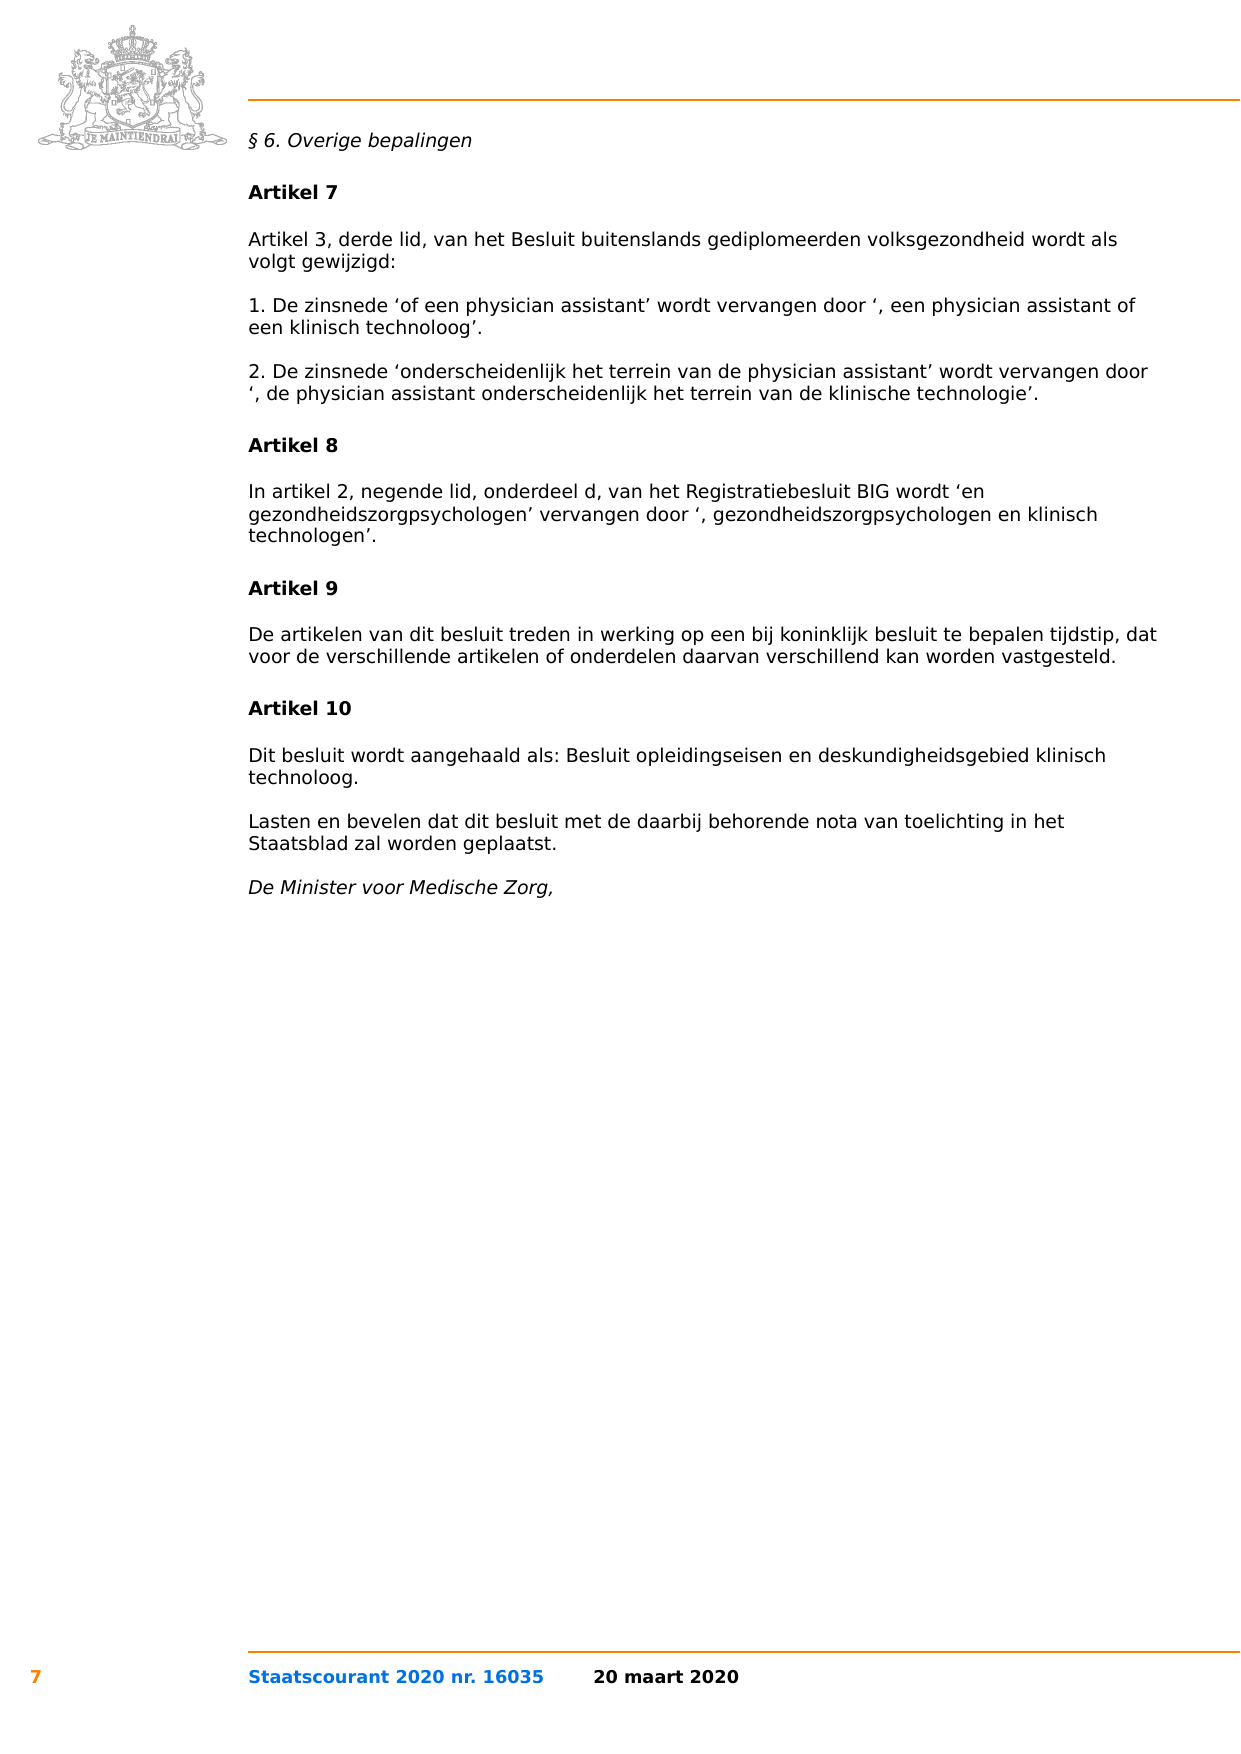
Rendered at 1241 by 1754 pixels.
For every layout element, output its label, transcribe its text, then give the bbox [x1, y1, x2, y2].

text De artikelen van dit besluit treden in werking op een bij koninklijk besluit te bepalen tijdstip, dat voor de verschillende artikelen of onderdelen daarvan verschillend kan worden vastgesteld. [248, 624, 1163, 668]
text 2. De zinsnede ‘onderscheidenlijk het terrein van de physician assistant’ wordt vervangen door ‘, de physician assistant onderscheidenlijk het terrein van de klinische technologie’. [248, 361, 1163, 404]
text Artikel 3, derde lid, van het Besluit buitenslands gediplomeerden volksgezondheid wordt als volgt gewijzigd: [248, 229, 1163, 273]
text Dit besluit wordt aangehaald als: Besluit opleidingseisen en deskundigheidsgebied klinisch technoloog. [248, 745, 1163, 789]
subtitle Artikel 7 [248, 182, 1163, 204]
text Lasten en bevelen dat dit besluit met de daarbij behorende nota van toelichting in het Staatsblad zal worden geplaatst. [248, 811, 1163, 855]
picture [38, 25, 227, 150]
text 1. De zinsnede ‘of een physician assistant’ wordt vervangen door ‘, een physician assistant of een klinisch technoloog’. [248, 295, 1163, 339]
subtitle Artikel 10 [248, 698, 1163, 720]
subtitle Artikel 8 [248, 434, 1163, 456]
text De Minister voor Medische Zorg, [248, 877, 1163, 899]
subtitle § 6. Overige bepalingen [248, 130, 1163, 152]
subtitle Artikel 9 [248, 577, 1163, 599]
text In artikel 2, negende lid, onderdeel d, van het Registratiebesluit BIG wordt ‘en gezondheidszorgpsychologen’ vervangen door ‘, gezondheidszorgpsychologen en klinisch technologen’. [248, 481, 1163, 547]
